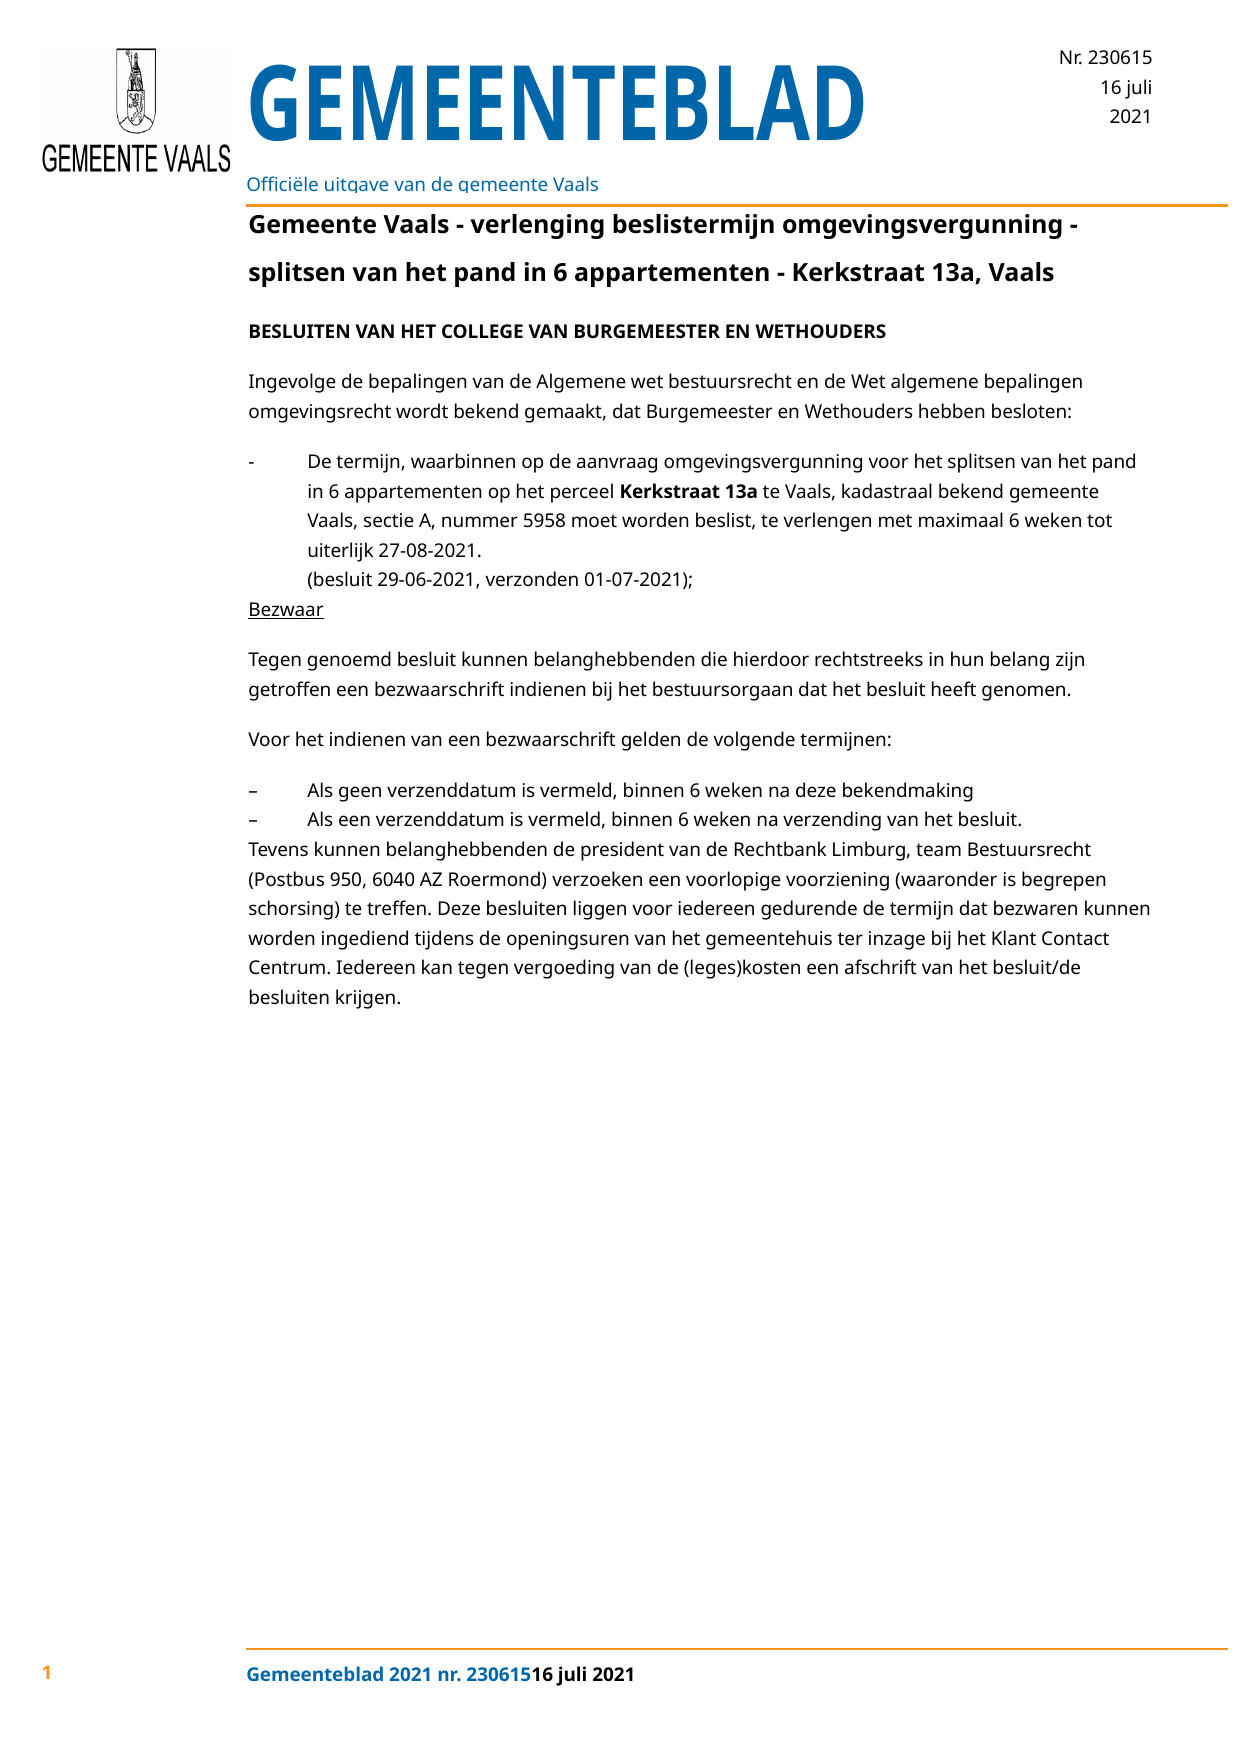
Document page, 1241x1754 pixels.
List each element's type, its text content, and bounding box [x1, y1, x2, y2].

list (besluit 29-06-2021, verzonden 01-07-2021); [248, 567, 1152, 592]
text Tevens kunnen belanghebbenden de president van de Rechtbank Limburg, team Bestuursrecht (Postbus 950, 6040 AZ Roermond) verzoeken een voorlopige voorziening (waaronder is begrepen schorsing) te treffen. Deze besluiten liggen voor iedereen gedurende de termijn dat bezwaren kunnen worden ingediend tijdens de openingsuren van het gemeentehuis ter inzage bij het Klant Contact Centrum. Iedereen kan tegen vergoeding van de (leges)kosten een afschrift van het besluit/de besluiten krijgen. [248, 836, 1152, 1010]
picture [41, 47, 231, 172]
list De termijn, waarbinnen op de aanvraag omgevingsvergunning voor het splitsen van het pand in 6 appartementen op het perceel Kerkstraat 13a te Vaals, kadastraal bekend gemeente Vaals, sectie A, nummer 5958 moet worden beslist, te verlengen met maximaal 6 weken tot uiterlijk 27-08-2021. [248, 448, 1152, 563]
list Als geen verzenddatum is vermeld, binnen 6 weken na deze bekendmaking [248, 777, 1152, 803]
text BESLUITEN VAN HET COLLEGE VAN BURGEMEESTER EN WETHOUDERS [248, 318, 1152, 344]
text Ingevolge de bepalingen van de Algemene wet bestuursrecht en de Wet algemene bepalingen omgevingsrecht wordt bekend gemaakt, dat Burgemeester en Wethouders hebben besloten: [248, 368, 1152, 424]
text Gemeente Vaals - verlenging beslistermijn omgevingsvergunning - splitsen van het pand in 6 appartementen - Kerkstraat 13a, Vaals [248, 207, 1152, 288]
list Als een verzenddatum is vermeld, binnen 6 weken na verzending van het besluit. [248, 807, 1152, 832]
text Bezwaar [248, 596, 1152, 622]
text Tegen genoemd besluit kunnen belanghebbenden die hierdoor rechtstreeks in hun belang zijn getroffen een bezwaarschrift indienen bij het bestuursorgaan dat het besluit heeft genomen. [248, 647, 1152, 702]
text Voor het indienen van een bezwaarschrift gelden de volgende termijnen: [248, 727, 1152, 752]
